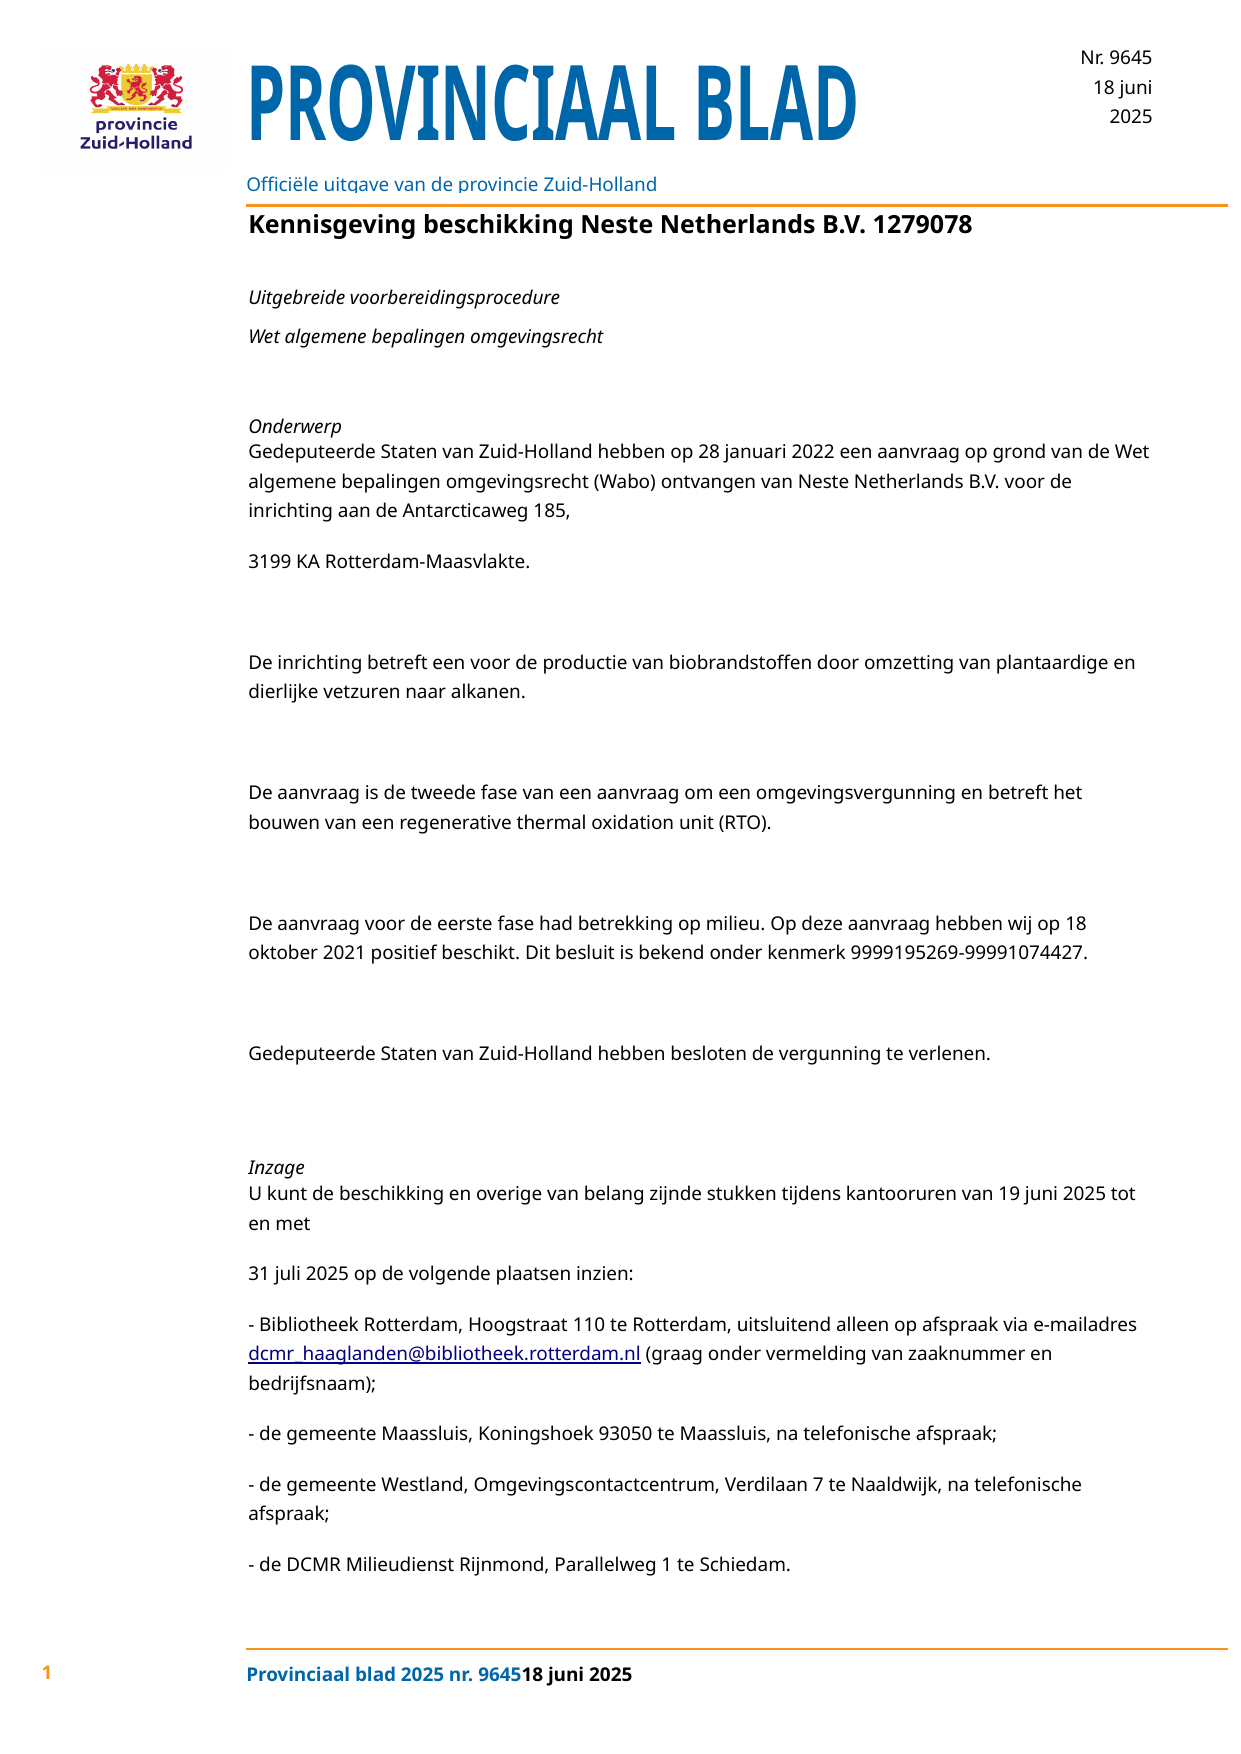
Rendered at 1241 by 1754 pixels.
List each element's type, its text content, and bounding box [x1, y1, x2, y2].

text 31 juli 2025 op de volgende plaatsen inzien: [248, 1260, 1152, 1286]
text U kunt de beschikking en overige van belang zijnde stukken tijdens kantooruren van 19 juni 2025 tot en met [248, 1180, 1152, 1236]
picture [41, 47, 231, 172]
text Kennisgeving beschikking Neste Netherlands B.V. 1279078 [248, 207, 1152, 241]
text De aanvraag voor de eerste fase had betrekking op milieu. Op deze aanvraag hebben wij op 18 oktober 2021 positief beschikt. Dit besluit is bekend onder kenmerk 9999195269-99991074427. [248, 910, 1152, 965]
text - de gemeente Westland, Omgevingscontactcentrum, Verdilaan 7 te Naaldwijk, na telefonische afspraak; [248, 1471, 1152, 1526]
text De inrichting betreft een voor de productie van biobrandstoffen door omzetting van plantaardige en dierlijke vetzuren naar alkanen. [248, 649, 1152, 704]
text - de DCMR Milieudienst Rijnmond, Parallelweg 1 te Schiedam. [248, 1551, 1152, 1576]
text Wet algemene bepalingen omgevingsrecht [248, 323, 1152, 349]
text De aanvraag is de tweede fase van een aanvraag om een omgevingsvergunning en betreft het bouwen van een regenerative thermal oxidation unit (RTO). [248, 779, 1152, 835]
text Uitgebreide voorbereidingsprocedure [248, 284, 1152, 309]
text 3199 KA Rotterdam-Maasvlakte. [248, 548, 1152, 574]
text Gedeputeerde Staten van Zuid-Holland hebben besloten de vergunning te verlenen. [248, 1040, 1152, 1066]
text Gedeputeerde Staten van Zuid-Holland hebben op 28 januari 2022 een aanvraag op grond van de Wet algemene bepalingen omgevingsrecht (Wabo) ontvangen van Neste Netherlands B.V. voor de inrichting aan de Antarcticaweg 185, [248, 438, 1152, 523]
text Inzage [248, 1154, 1152, 1180]
text - de gemeente Maassluis, Koningshoek 93050 te Maassluis, na telefonische afspraak; [248, 1420, 1152, 1446]
text Onderwerp [248, 413, 1152, 438]
text - Bibliotheek Rotterdam, Hoogstraat 110 te Rotterdam, uitsluitend alleen op afspraak via e-mailadres dcmr_haaglanden@bibliotheek.rotterdam.nl (graag onder vermelding van zaaknummer en bedrijfsnaam); [248, 1311, 1152, 1396]
